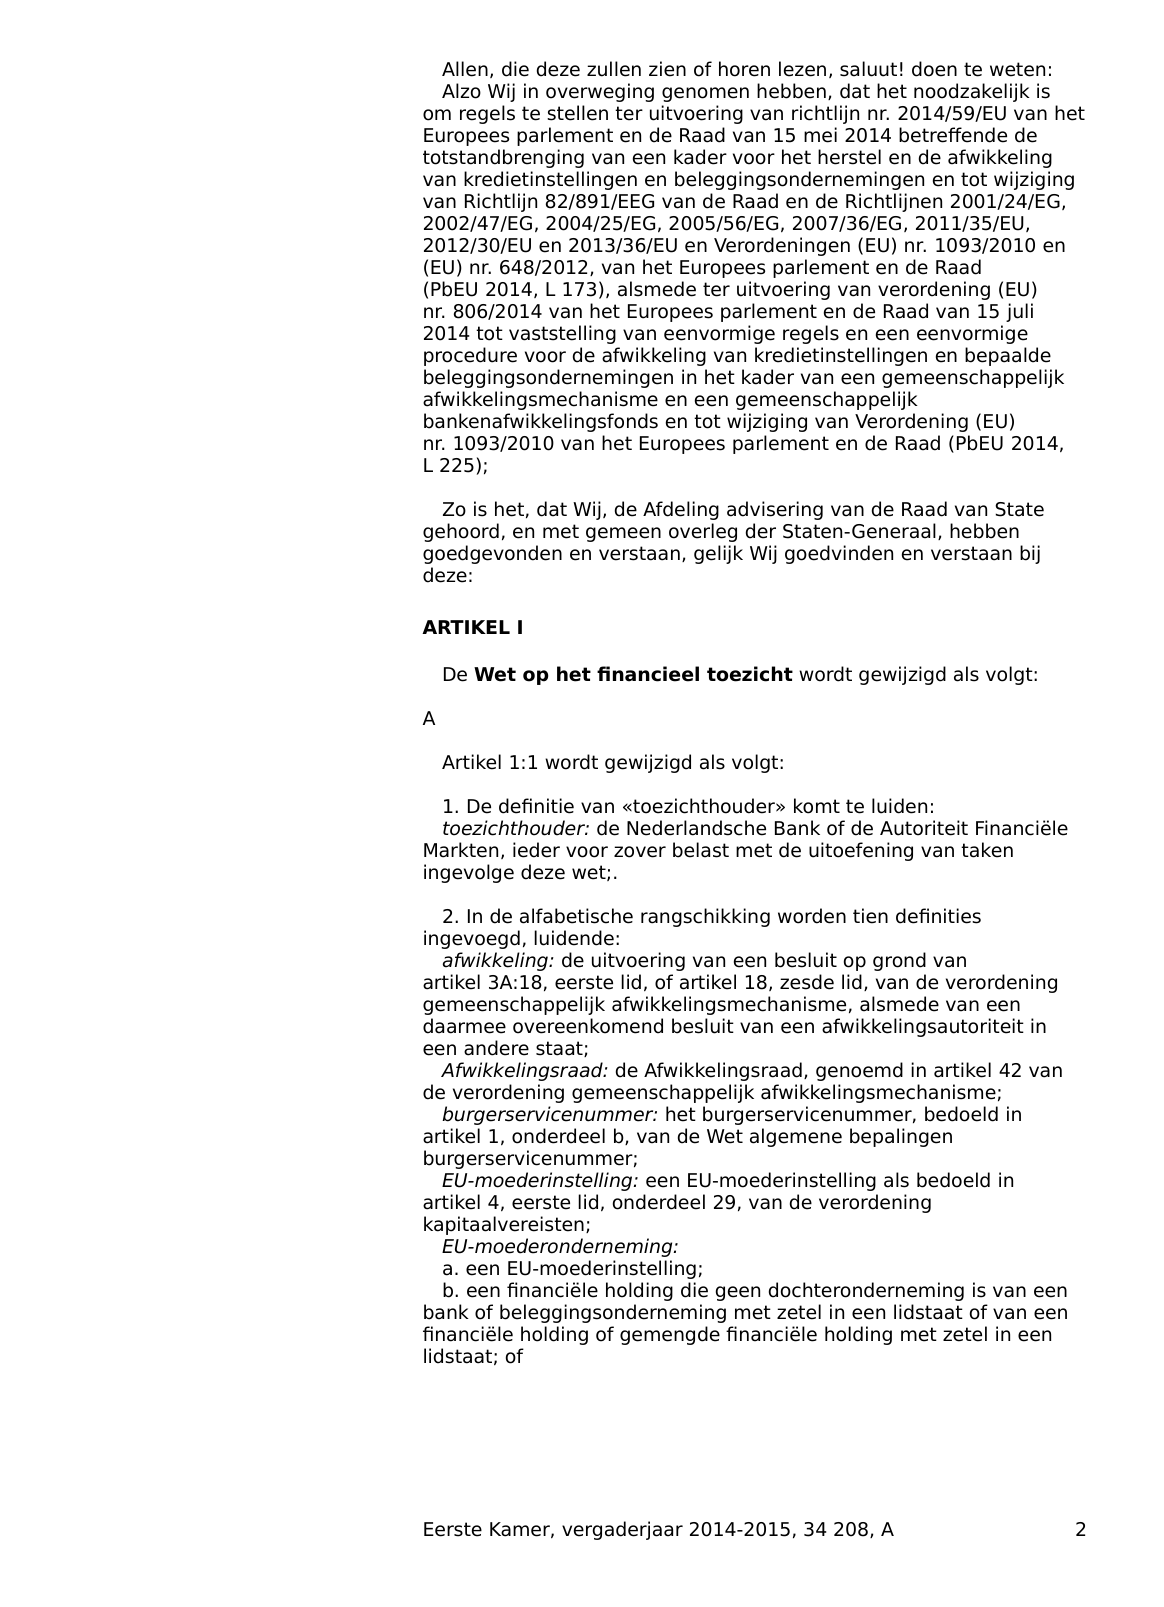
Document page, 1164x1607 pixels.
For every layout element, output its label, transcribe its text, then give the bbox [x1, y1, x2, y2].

text Artikel 1:1 wordt gewijzigd als volgt: [422, 752, 1087, 774]
text afwikkeling: de uitvoering van een besluit op grond van artikel 3A:18, eerste lid, of artikel 18, zesde lid, van de verordening gemeenschappelijk afwikkelingsmechanisme, alsmede van een daarmee overeenkomend besluit van een afwikkelingsautoriteit in een andere staat; [422, 950, 1087, 1060]
text A [422, 708, 1087, 730]
text 2. In de alfabetische rangschikking worden tien definities ingevoegd, luidende: [422, 906, 1087, 950]
text toezichthouder: de Nederlandsche Bank of de Autoriteit Financiële Markten, ieder voor zover belast met de uitoefening van taken ingevolge deze wet;. [422, 818, 1087, 884]
text burgerservicenummer: het burgerservicenummer, bedoeld in artikel 1, onderdeel b, van de Wet algemene bepalingen burgerservicenummer; [422, 1104, 1087, 1170]
text 1. De definitie van «toezichthouder» komt te luiden: [422, 796, 1087, 818]
text Allen, die deze zullen zien of horen lezen, saluut! doen te weten: [422, 59, 1087, 81]
text a. een EU-moederinstelling; [422, 1258, 1087, 1280]
text Alzo Wij in overweging genomen hebben, dat het noodzakelijk is om regels te stellen ter uitvoering van richtlijn nr. 2014/59/EU van het Europees parlement en de Raad van 15 mei 2014 betreffende de totstandbrenging van een kader voor het herstel en de afwikkeling van kredietinstellingen en beleggingsondernemingen en tot wijziging van Richtlijn 82/891/EEG van de Raad en de Richtlijnen 2001/24/EG, 2002/47/EG, 2004/25/EG, 2005/56/EG, 2007/36/EG, 2011/35/EU, 2012/30/EU en 2013/36/EU en Verordeningen (EU) nr. 1093/2010 en (EU) nr. 648/2012, van het Europees parlement en de Raad (PbEU 2014, L 173), alsmede ter uitvoering van verordening (EU) nr. 806/2014 van het Europees parlement en de Raad van 15 juli 2014 tot vaststelling van eenvormige regels en een eenvormige procedure voor de afwikkeling van kredietinstellingen en bepaalde beleggingsondernemingen in het kader van een gemeenschappelijk afwikkelingsmechanisme en een gemeenschappelijk bankenafwikkelingsfonds en tot wijziging van Verordening (EU) nr. 1093/2010 van het Europees parlement en de Raad (PbEU 2014, L 225); [422, 81, 1087, 477]
text EU-moederinstelling: een EU-moederinstelling als bedoeld in artikel 4, eerste lid, onderdeel 29, van de verordening kapitaalvereisten; [422, 1170, 1087, 1236]
text Afwikkelingsraad: de Afwikkelingsraad, genoemd in artikel 42 van de verordening gemeenschappelijk afwikkelingsmechanisme; [422, 1060, 1087, 1104]
subtitle ARTIKEL I [422, 617, 1087, 639]
text Zo is het, dat Wij, de Afdeling advisering van de Raad van State gehoord, en met gemeen overleg der Staten-Generaal, hebben goedgevonden en verstaan, gelijk Wij goedvinden en verstaan bij deze: [422, 499, 1087, 587]
text De Wet op het financieel toezicht wordt gewijzigd als volgt: [422, 664, 1087, 686]
text EU-moederonderneming: [422, 1236, 1087, 1258]
text b. een financiële holding die geen dochteronderneming is van een bank of beleggingsonderneming met zetel in een lidstaat of van een financiële holding of gemengde financiële holding met zetel in een lidstaat; of [422, 1280, 1087, 1368]
